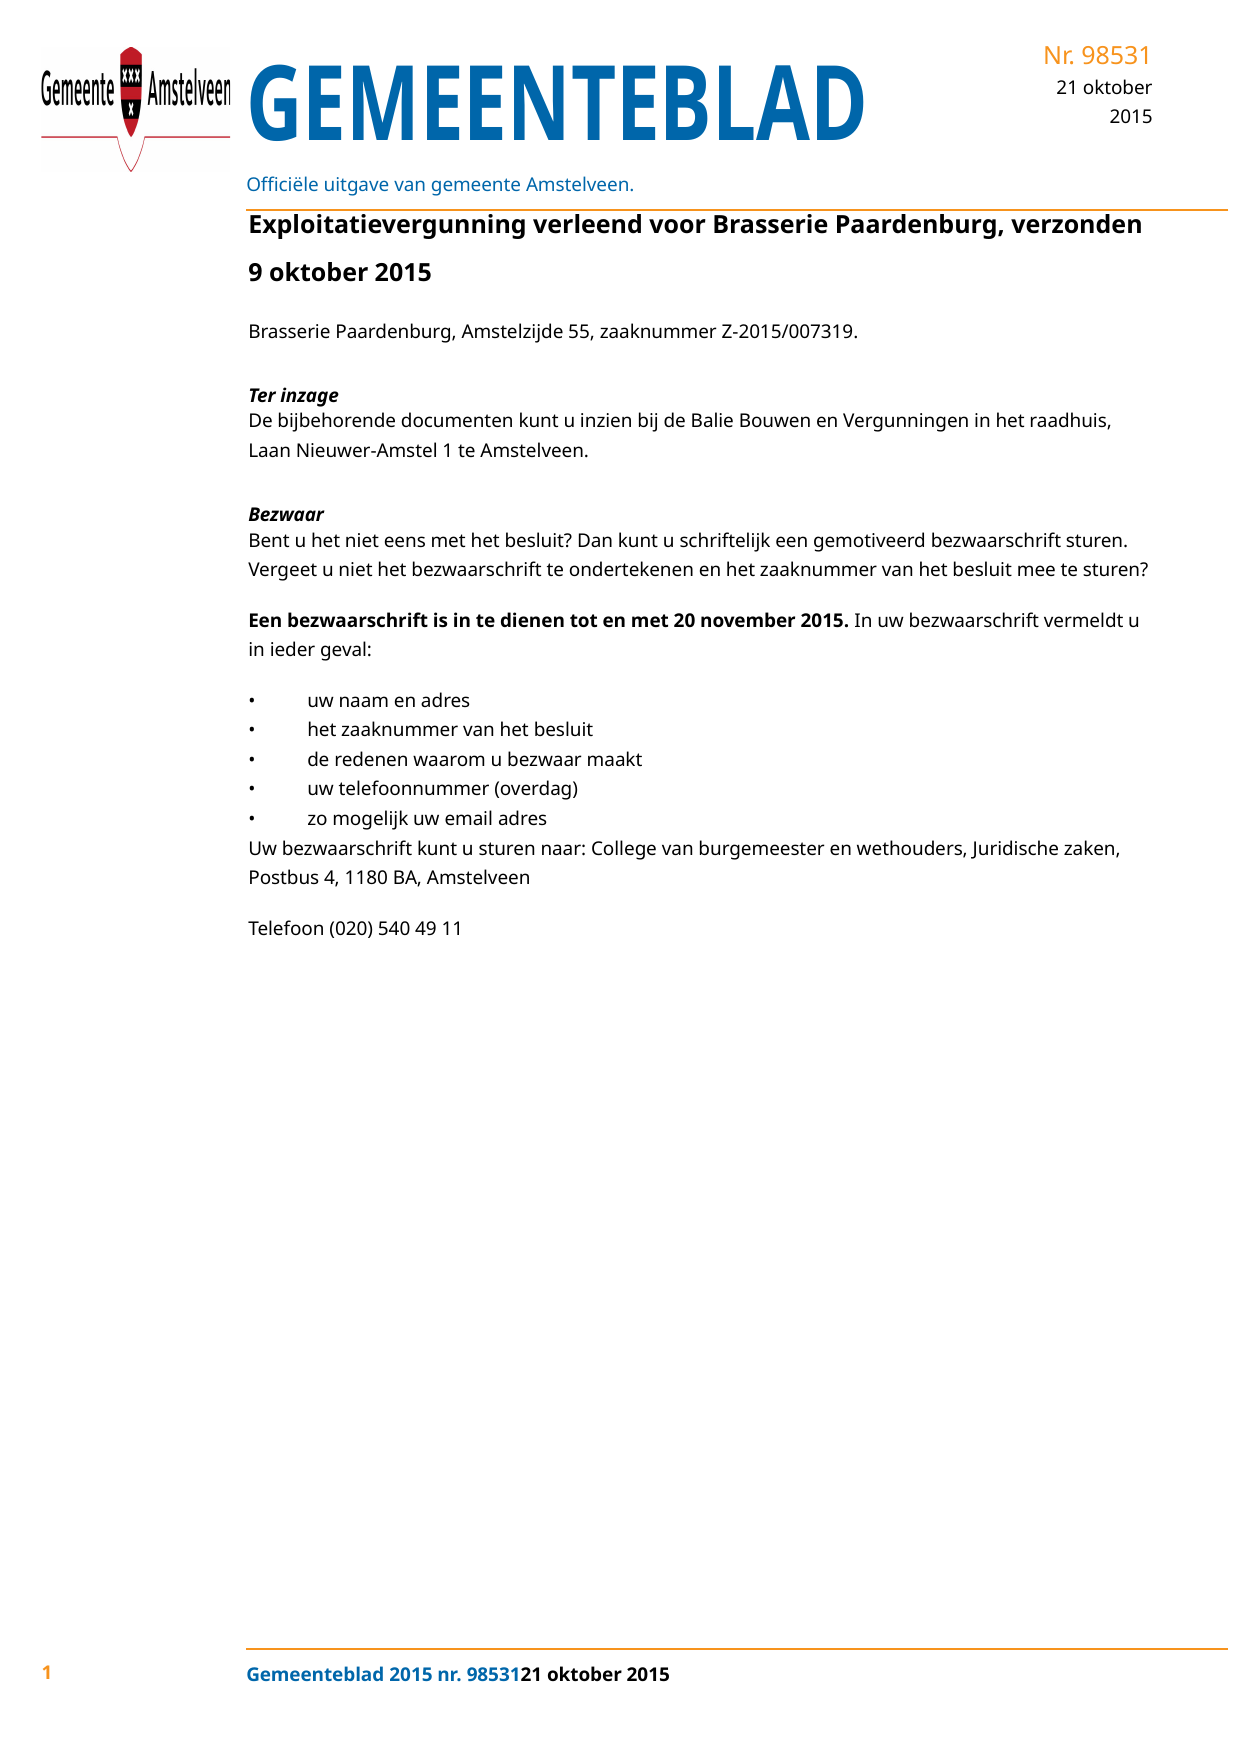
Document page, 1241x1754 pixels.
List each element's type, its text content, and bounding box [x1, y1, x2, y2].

list de redenen waarom u bezwaar maakt [248, 746, 1152, 772]
text Uw bezwaarschrift kunt u sturen naar: College van burgemeester en wethouders, Juridische zaken, Postbus 4, 1180 BA, Amstelveen [248, 835, 1152, 890]
list uw naam en adres [248, 687, 1152, 713]
list uw telefoonnummer (overdag) [248, 776, 1152, 801]
text Bent u het niet eens met het besluit? Dan kunt u schriftelijk een gemotiveerd bezwaarschrift sturen. Vergeet u niet het bezwaarschrift te ondertekenen en het zaaknummer van het besluit mee te sturen? [248, 527, 1152, 582]
text Exploitatievergunning verleend voor Brasserie Paardenburg, verzonden 9 oktober 2015 [248, 211, 1152, 288]
picture [41, 47, 231, 172]
text De bijbehorende documenten kunt u inzien bij de Balie Bouwen en Vergunningen in het raadhuis, Laan Nieuwer-Amstel 1 te Amstelveen. [248, 408, 1152, 463]
text Brasserie Paardenburg, Amstelzijde 55, zaaknummer Z-2015/007319. [248, 318, 1152, 344]
list zo mogelijk uw email adres [248, 805, 1152, 831]
text Bezwaar [248, 501, 1152, 527]
text Telefoon (020) 540 49 11 [248, 915, 1152, 941]
list het zaaknummer van het besluit [248, 716, 1152, 742]
text Een bezwaarschrift is in te dienen tot en met 20 november 2015. In uw bezwaarschrift vermeldt u in ieder geval: [248, 607, 1152, 662]
text Ter inzage [248, 382, 1152, 408]
